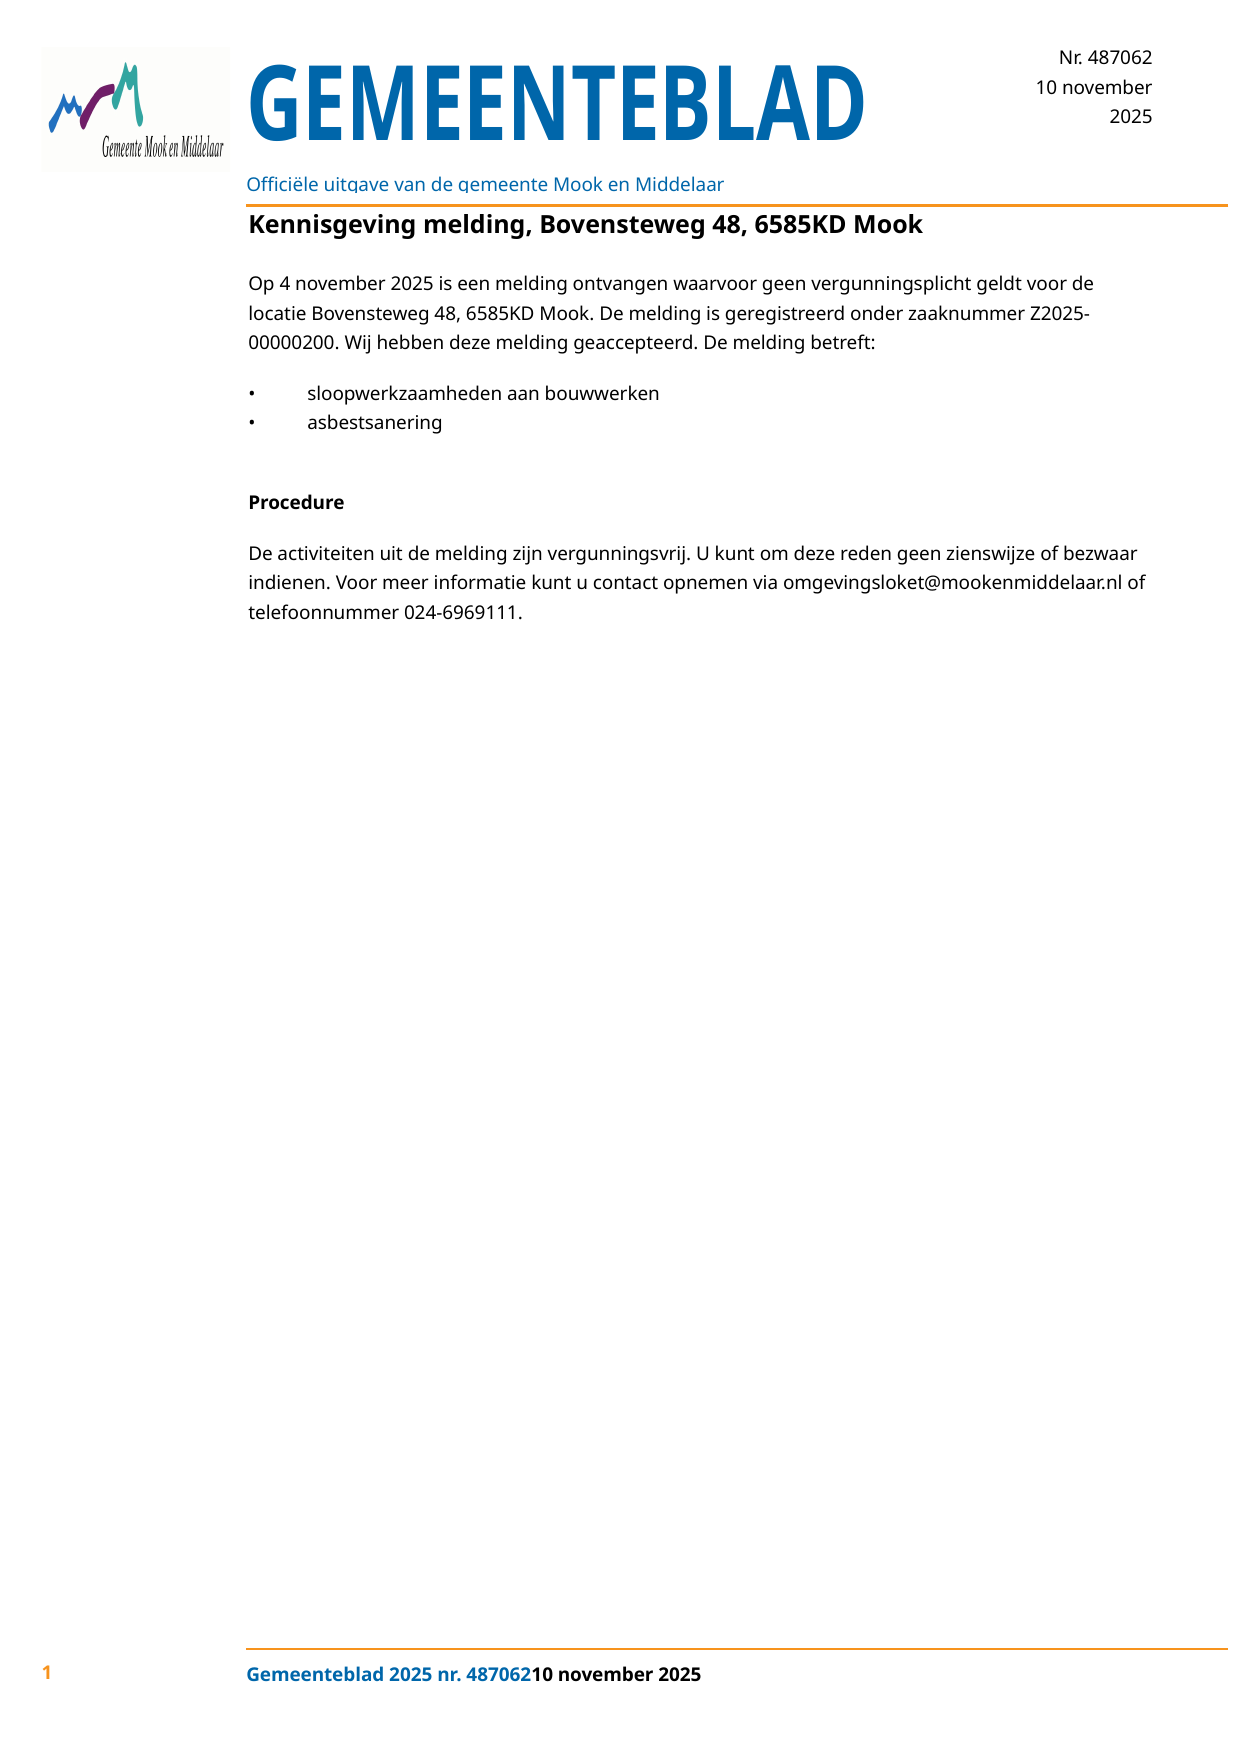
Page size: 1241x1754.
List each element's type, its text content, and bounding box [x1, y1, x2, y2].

text Op 4 november 2025 is een melding ontvangen waarvoor geen vergunningsplicht geldt voor de locatie Bovensteweg 48, 6585KD Mook. De melding is geregistreerd onder zaaknummer Z2025-00000200. Wij hebben deze melding geaccepteerd. De melding betreft: [248, 270, 1152, 355]
picture [41, 47, 231, 172]
text Procedure [248, 489, 1152, 515]
text Kennisgeving melding, Bovensteweg 48, 6585KD Mook [248, 207, 1152, 241]
list sloopwerkzaamheden aan bouwwerken [248, 380, 1152, 406]
list asbestsanering [248, 409, 1152, 435]
text De activiteiten uit de melding zijn vergunningsvrij. U kunt om deze reden geen zienswijze of bezwaar indienen. Voor meer informatie kunt u contact opnemen via omgevingsloket@mookenmiddelaar.nl of telefoonnummer 024-6969111. [248, 540, 1152, 625]
